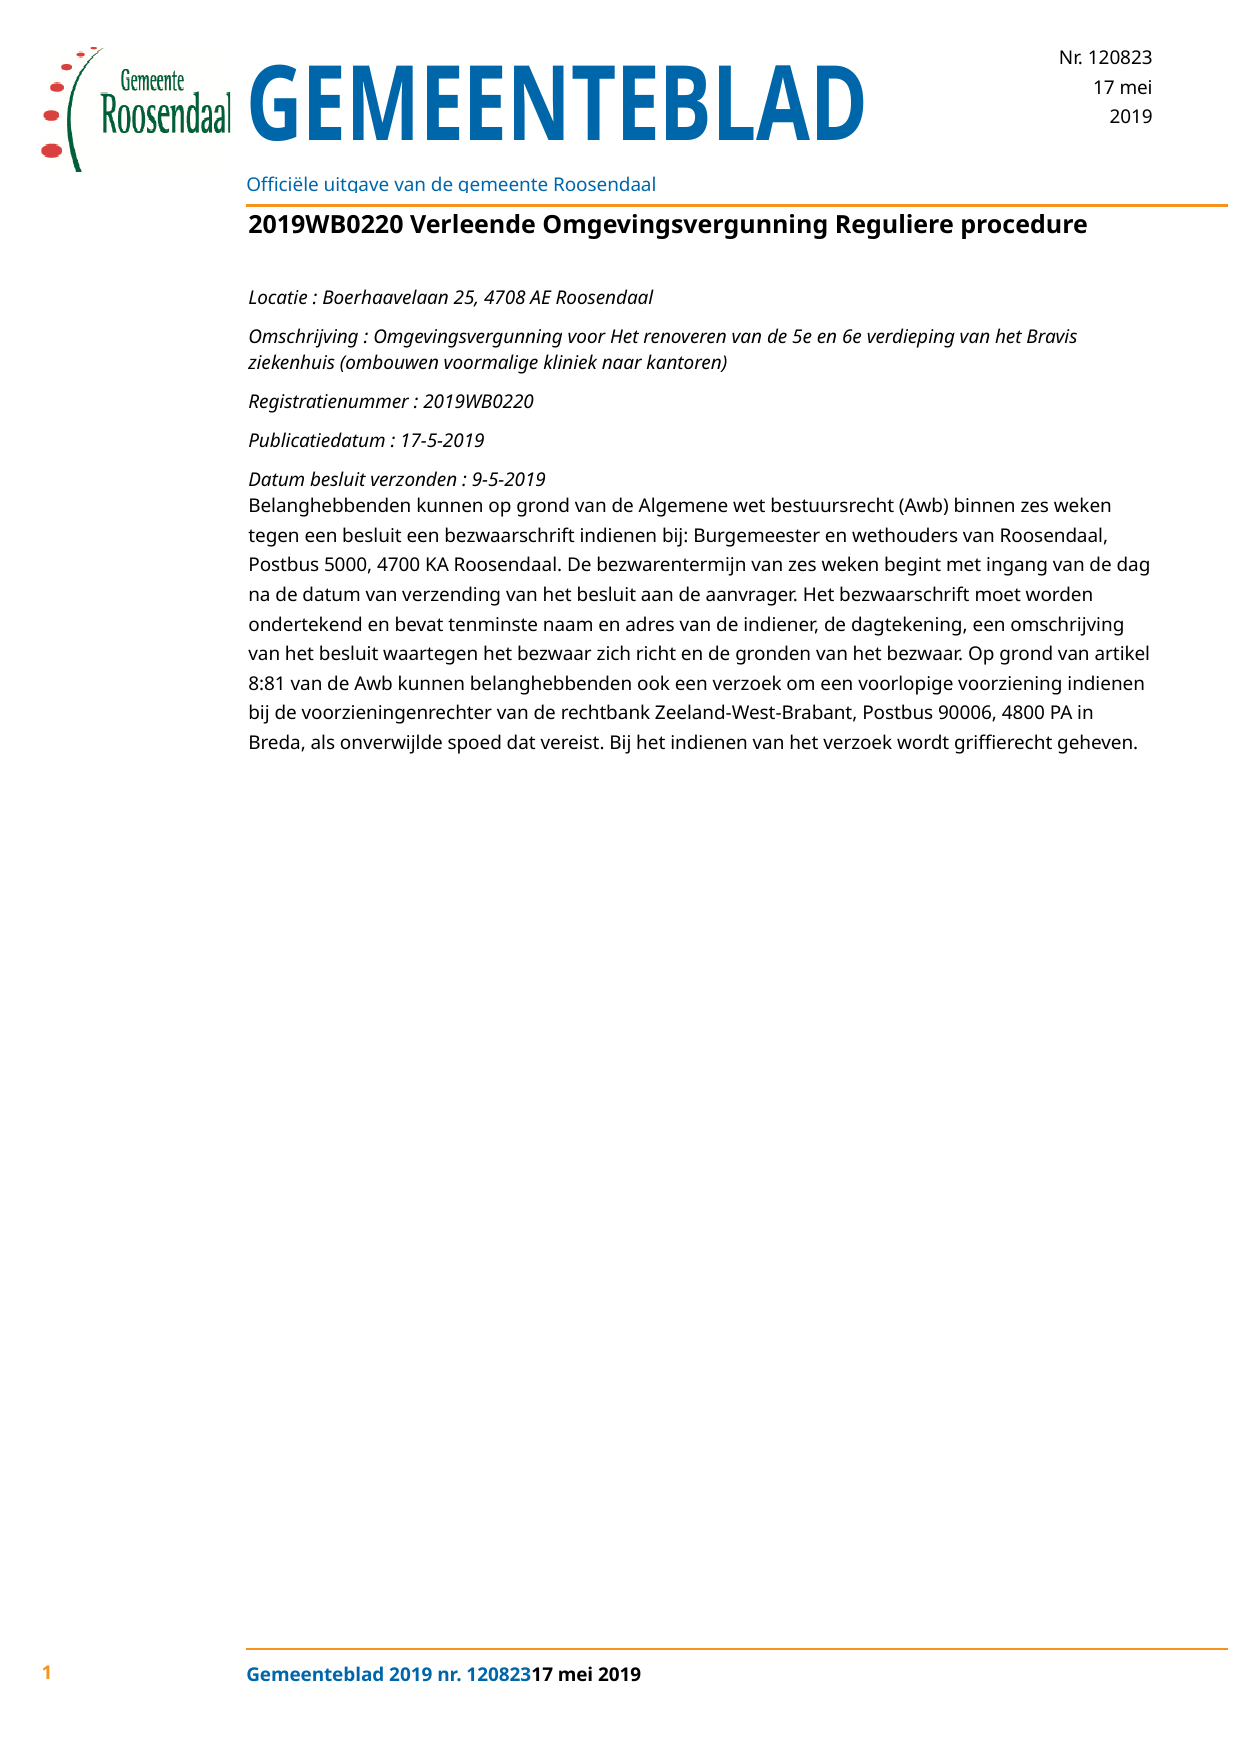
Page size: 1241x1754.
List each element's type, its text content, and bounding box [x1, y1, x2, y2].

text Registratienummer : 2019WB0220 [248, 388, 1152, 414]
text Publicatiedatum : 17-5-2019 [248, 427, 1152, 453]
text 2019WB0220 Verleende Omgevingsvergunning Reguliere procedure [248, 207, 1152, 241]
text Locatie : Boerhaavelaan 25, 4708 AE Roosendaal [248, 284, 1152, 309]
text Omschrijving : Omgevingsvergunning voor Het renoveren van de 5e en 6e verdieping van het Bravis ziekenhuis (ombouwen voormalige kliniek naar kantoren) [248, 323, 1152, 374]
text Belanghebbenden kunnen op grond van de Algemene wet bestuursrecht (Awb) binnen zes weken tegen een besluit een bezwaarschrift indienen bij: Burgemeester en wethouders van Roosendaal, Postbus 5000, 4700 KA Roosendaal. De bezwarentermijn van zes weken begint met ingang van de dag na de datum van verzending van het besluit aan de aanvrager. Het bezwaarschrift moet worden ondertekend en bevat tenminste naam en adres van de indiener, de dagtekening, een omschrijving van het besluit waartegen het bezwaar zich richt en de gronden van het bezwaar. Op grond van artikel 8:81 van de Awb kunnen belanghebbenden ook een verzoek om een voorlopige voorziening indienen bij de voorzieningenrechter van de rechtbank Zeeland-West-Brabant, Postbus 90006, 4800 PA in Breda, als onverwijlde spoed dat vereist. Bij het indienen van het verzoek wordt griffierecht geheven. [248, 492, 1152, 755]
text Datum besluit verzonden : 9-5-2019 [248, 467, 1152, 492]
picture [41, 47, 231, 172]
